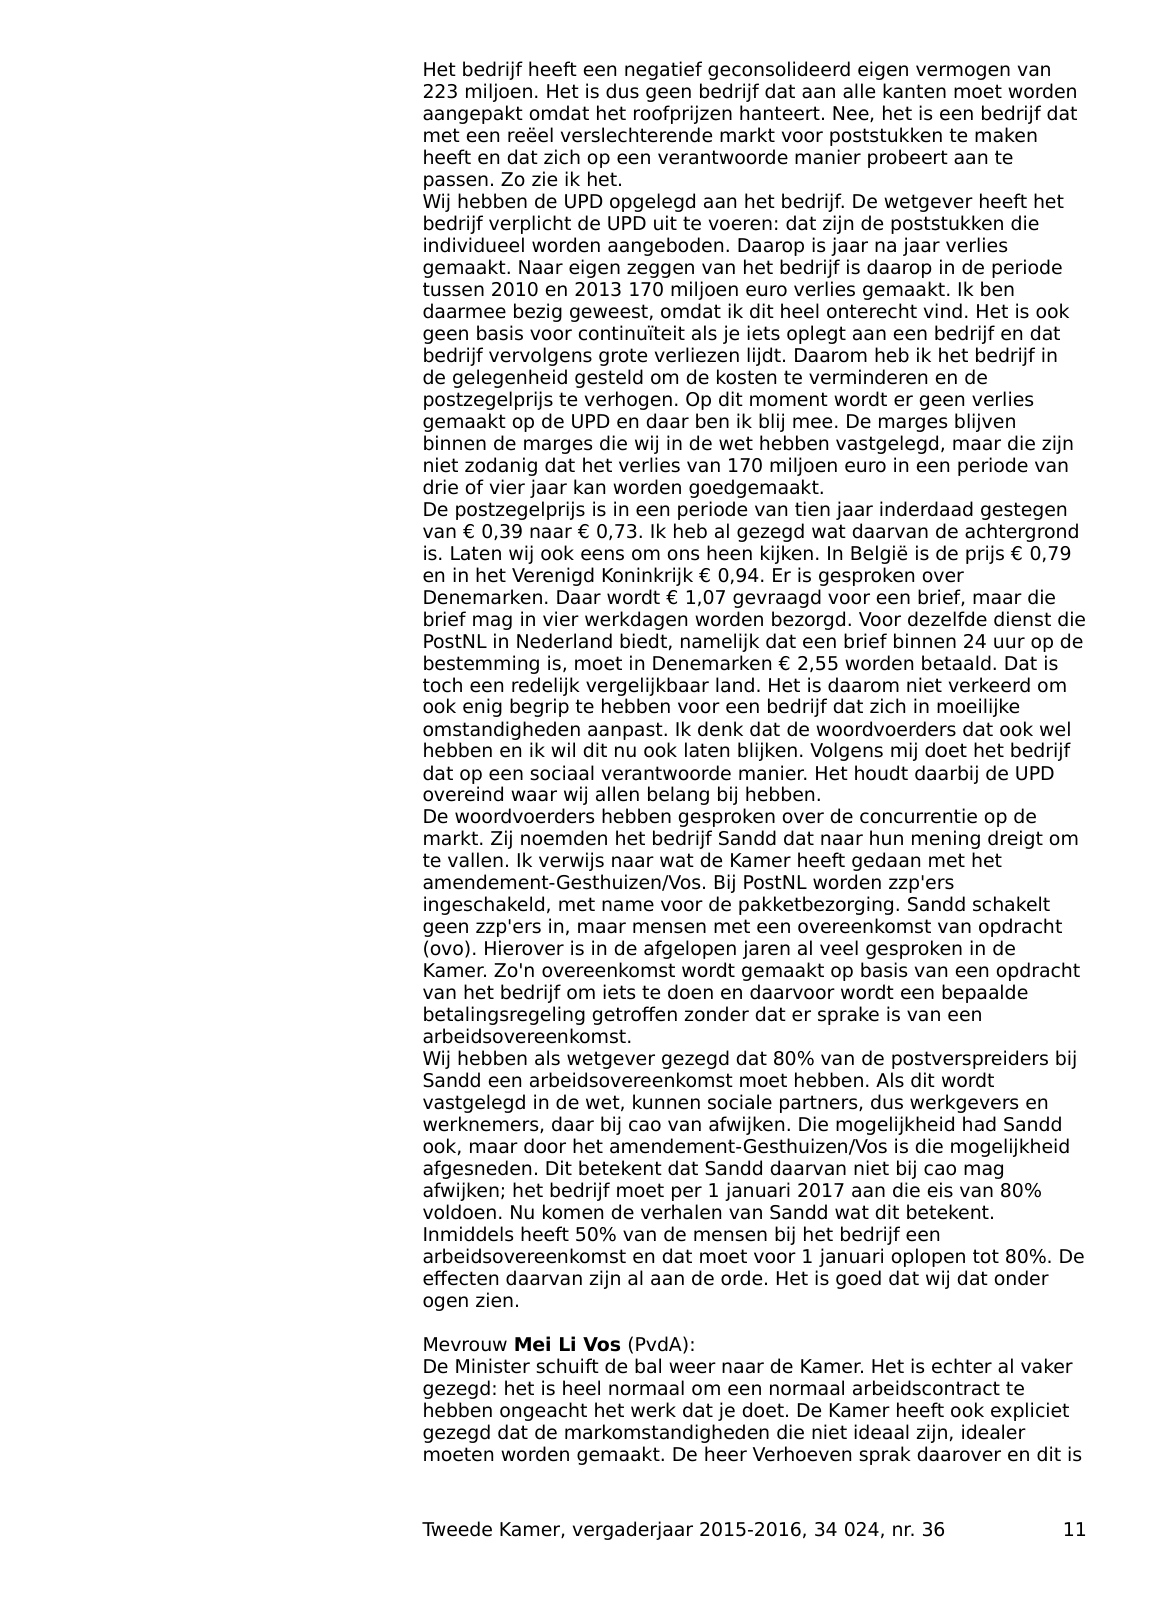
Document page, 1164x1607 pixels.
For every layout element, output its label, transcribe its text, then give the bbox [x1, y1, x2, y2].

text Het bedrijf heeft een negatief geconsolideerd eigen vermogen van 223 miljoen. Het is dus geen bedrijf dat aan alle kanten moet worden aangepakt omdat het roofprijzen hanteert. Nee, het is een bedrijf dat met een reëel verslechterende markt voor poststukken te maken heeft en dat zich op een verantwoorde manier probeert aan te passen. Zo zie ik het. [422, 59, 1087, 191]
text De Minister schuift de bal weer naar de Kamer. Het is echter al vaker gezegd: het is heel normaal om een normaal arbeidscontract te hebben ongeacht het werk dat je doet. De Kamer heeft ook expliciet gezegd dat de markomstandigheden die niet ideaal zijn, idealer moeten worden gemaakt. De heer Verhoeven sprak daarover en dit is [422, 1356, 1087, 1466]
text Wij hebben de UPD opgelegd aan het bedrijf. De wetgever heeft het bedrijf verplicht de UPD uit te voeren: dat zijn de poststukken die individueel worden aangeboden. Daarop is jaar na jaar verlies gemaakt. Naar eigen zeggen van het bedrijf is daarop in de periode tussen 2010 en 2013 170 miljoen euro verlies gemaakt. Ik ben daarmee bezig geweest, omdat ik dit heel onterecht vind. Het is ook geen basis voor continuïteit als je iets oplegt aan een bedrijf en dat bedrijf vervolgens grote verliezen lijdt. Daarom heb ik het bedrijf in de gelegenheid gesteld om de kosten te verminderen en de postzegelprijs te verhogen. Op dit moment wordt er geen verlies gemaakt op de UPD en daar ben ik blij mee. De marges blijven binnen de marges die wij in de wet hebben vastgelegd, maar die zijn niet zodanig dat het verlies van 170 miljoen euro in een periode van drie of vier jaar kan worden goedgemaakt. [422, 191, 1087, 499]
text De postzegelprijs is in een periode van tien jaar inderdaad gestegen van € 0,39 naar € 0,73. Ik heb al gezegd wat daarvan de achtergrond is. Laten wij ook eens om ons heen kijken. In België is de prijs € 0,79 en in het Verenigd Koninkrijk € 0,94. Er is gesproken over Denemarken. Daar wordt € 1,07 gevraagd voor een brief, maar die brief mag in vier werkdagen worden bezorgd. Voor dezelfde dienst die PostNL in Nederland biedt, namelijk dat een brief binnen 24 uur op de bestemming is, moet in Denemarken € 2,55 worden betaald. Dat is toch een redelijk vergelijkbaar land. Het is daarom niet verkeerd om ook enig begrip te hebben voor een bedrijf dat zich in moeilijke omstandigheden aanpast. Ik denk dat de woordvoerders dat ook wel hebben en ik wil dit nu ook laten blijken. Volgens mij doet het bedrijf dat op een sociaal verantwoorde manier. Het houdt daarbij de UPD overeind waar wij allen belang bij hebben. [422, 499, 1087, 806]
text Mevrouw Mei Li Vos (PvdA): [422, 1334, 1087, 1356]
text Wij hebben als wetgever gezegd dat 80% van de postverspreiders bij Sandd een arbeidsovereenkomst moet hebben. Als dit wordt vastgelegd in de wet, kunnen sociale partners, dus werkgevers en werknemers, daar bij cao van afwijken. Die mogelijkheid had Sandd ook, maar door het amendement-Gesthuizen/Vos is die mogelijkheid afgesneden. Dit betekent dat Sandd daarvan niet bij cao mag afwijken; het bedrijf moet per 1 januari 2017 aan die eis van 80% voldoen. Nu komen de verhalen van Sandd wat dit betekent. Inmiddels heeft 50% van de mensen bij het bedrijf een arbeidsovereenkomst en dat moet voor 1 januari oplopen tot 80%. De effecten daarvan zijn al aan de orde. Het is goed dat wij dat onder ogen zien. [422, 1048, 1087, 1312]
text De woordvoerders hebben gesproken over de concurrentie op de markt. Zij noemden het bedrijf Sandd dat naar hun mening dreigt om te vallen. Ik verwijs naar wat de Kamer heeft gedaan met het amendement-Gesthuizen/Vos. Bij PostNL worden zzp'ers ingeschakeld, met name voor de pakketbezorging. Sandd schakelt geen zzp'ers in, maar mensen met een overeenkomst van opdracht (ovo). Hierover is in de afgelopen jaren al veel gesproken in de Kamer. Zo'n overeenkomst wordt gemaakt op basis van een opdracht van het bedrijf om iets te doen en daarvoor wordt een bepaalde betalingsregeling getroffen zonder dat er sprake is van een arbeidsovereenkomst. [422, 806, 1087, 1048]
